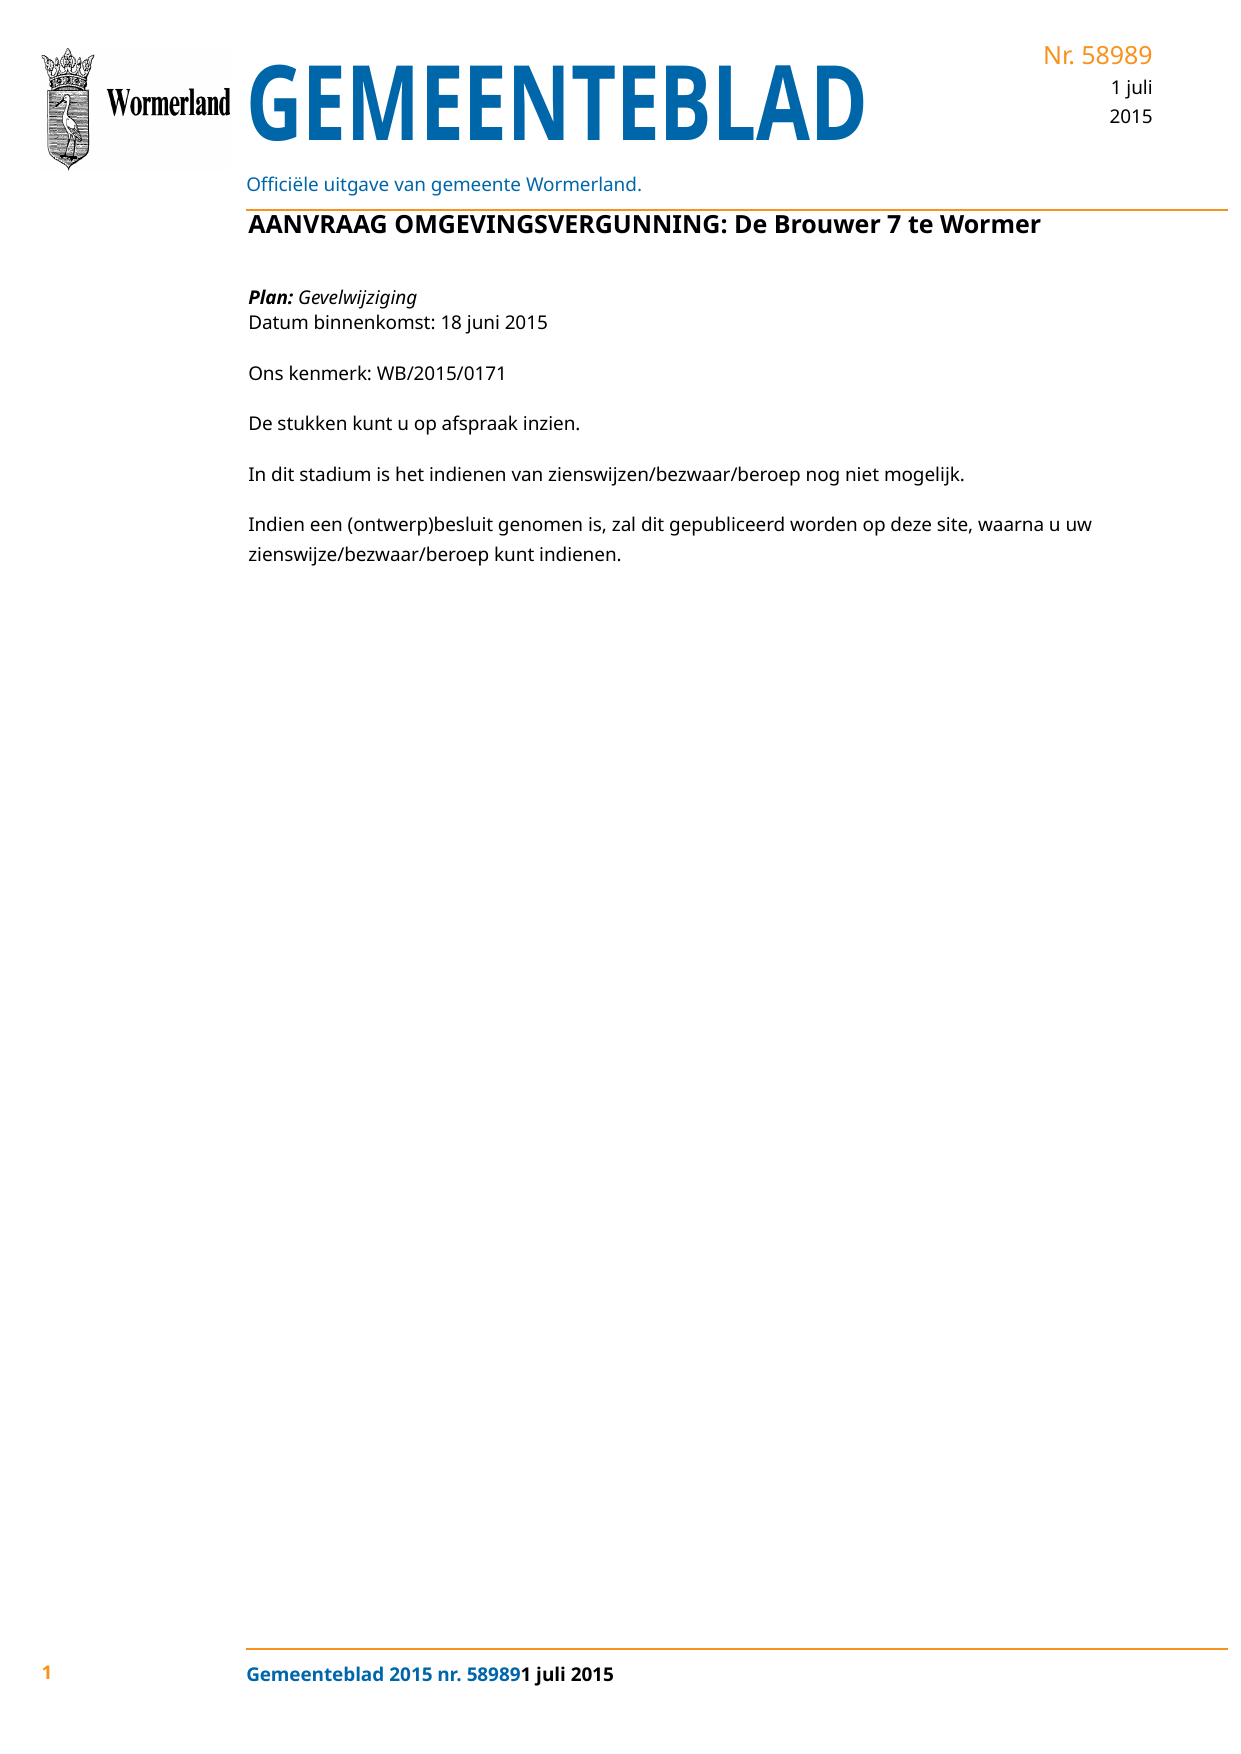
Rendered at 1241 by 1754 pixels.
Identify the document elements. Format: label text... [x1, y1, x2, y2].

picture [41, 47, 231, 172]
text Indien een (ontwerp)besluit genomen is, zal dit gepubliceerd worden op deze site, waarna u uw zienswijze/bezwaar/beroep kunt indienen. [248, 511, 1152, 567]
text Ons kenmerk: WB/2015/0171 [248, 360, 1152, 386]
text AANVRAAG OMGEVINGSVERGUNNING: De Brouwer 7 te Wormer [248, 211, 1152, 241]
text In dit stadium is het indienen van zienswijzen/bezwaar/beroep nog niet mogelijk. [248, 461, 1152, 487]
text Plan: Gevelwijziging [248, 284, 1152, 309]
text Datum binnenkomst: 18 juni 2015 [248, 309, 1152, 335]
text De stukken kunt u op afspraak inzien. [248, 410, 1152, 436]
